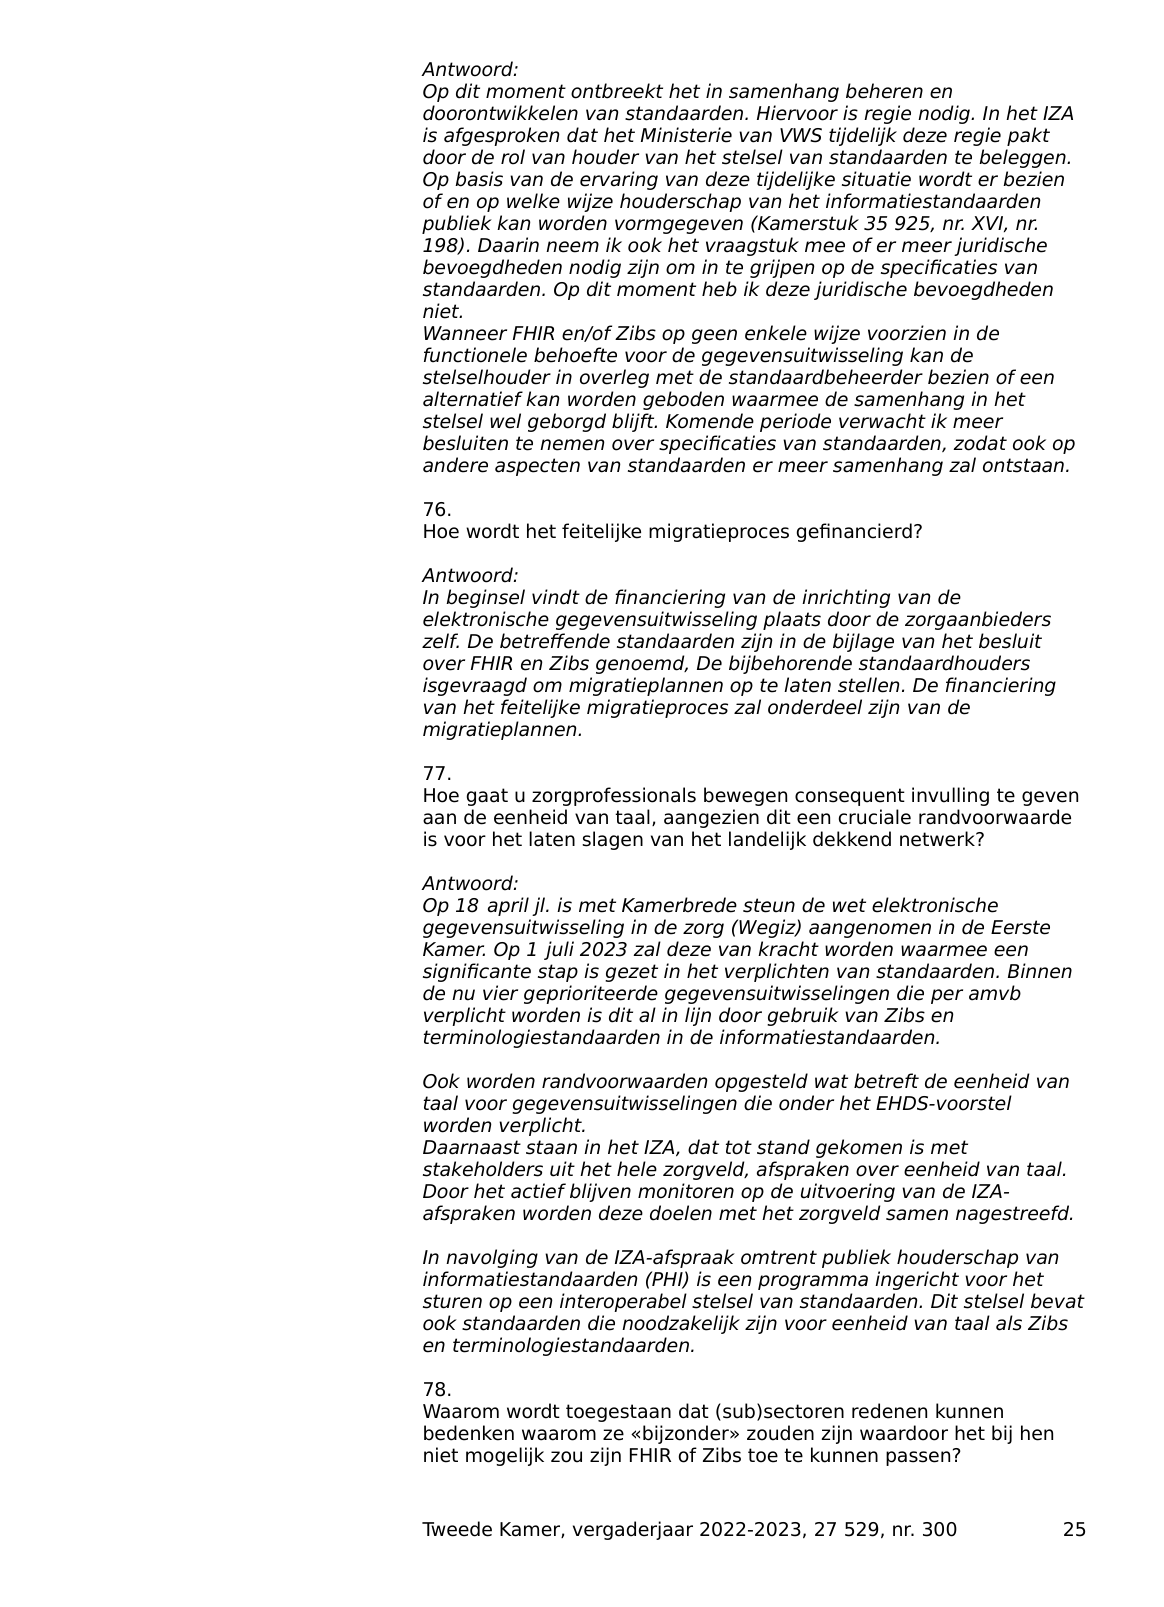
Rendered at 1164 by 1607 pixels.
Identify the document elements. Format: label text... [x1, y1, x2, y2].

text Hoe wordt het feitelijke migratieproces gefinancierd? [422, 521, 1087, 543]
text Hoe gaat u zorgprofessionals bewegen consequent invulling te geven aan de eenheid van taal, aangezien dit een cruciale randvoorwaarde is voor het laten slagen van het landelijk dekkend netwerk? [422, 785, 1087, 851]
text Antwoord: [422, 59, 1087, 81]
text Antwoord: [422, 873, 1087, 895]
text In beginsel vindt de financiering van de inrichting van de elektronische gegevensuitwisseling plaats door de zorgaanbieders zelf. De betreffende standaarden zijn in de bijlage van het besluit over FHIR en Zibs genoemd, De bijbehorende standaardhouders isgevraagd om migratieplannen op te laten stellen. De financiering van het feitelijke migratieproces zal onderdeel zijn van de migratieplannen. [422, 587, 1087, 741]
text Antwoord: [422, 565, 1087, 587]
text 77. [422, 763, 1087, 785]
text Daarnaast staan in het IZA, dat tot stand gekomen is met stakeholders uit het hele zorgveld, afspraken over eenheid van taal. Door het actief blijven monitoren op de uitvoering van de IZA-afspraken worden deze doelen met het zorgveld samen nagestreefd. [422, 1137, 1087, 1225]
text Op dit moment ontbreekt het in samenhang beheren en doorontwikkelen van standaarden. Hiervoor is regie nodig. In het IZA is afgesproken dat het Ministerie van VWS tijdelijk deze regie pakt door de rol van houder van het stelsel van standaarden te beleggen. Op basis van de ervaring van deze tijdelijke situatie wordt er bezien of en op welke wijze houderschap van het informatiestandaarden publiek kan worden vormgegeven (Kamerstuk 35 925, nr. XVI, nr. 198). Daarin neem ik ook het vraagstuk mee of er meer juridische bevoegdheden nodig zijn om in te grijpen op de specificaties van standaarden. Op dit moment heb ik deze juridische bevoegdheden niet. [422, 81, 1087, 323]
text Wanneer FHIR en/of Zibs op geen enkele wijze voorzien in de functionele behoefte voor de gegevensuitwisseling kan de stelselhouder in overleg met de standaardbeheerder bezien of een alternatief kan worden geboden waarmee de samenhang in het stelsel wel geborgd blijft. Komende periode verwacht ik meer besluiten te nemen over specificaties van standaarden, zodat ook op andere aspecten van standaarden er meer samenhang zal ontstaan. [422, 323, 1087, 477]
text In navolging van de IZA-afspraak omtrent publiek houderschap van informatiestandaarden (PHI) is een programma ingericht voor het sturen op een interoperabel stelsel van standaarden. Dit stelsel bevat ook standaarden die noodzakelijk zijn voor eenheid van taal als Zibs en terminologiestandaarden. [422, 1247, 1087, 1357]
text 78. [422, 1379, 1087, 1401]
text 76. [422, 499, 1087, 521]
text Ook worden randvoorwaarden opgesteld wat betreft de eenheid van taal voor gegevensuitwisselingen die onder het EHDS-voorstel worden verplicht. [422, 1071, 1087, 1137]
text Op 18 april jl. is met Kamerbrede steun de wet elektronische gegevensuitwisseling in de zorg (Wegiz) aangenomen in de Eerste Kamer. Op 1 juli 2023 zal deze van kracht worden waarmee een significante stap is gezet in het verplichten van standaarden. Binnen de nu vier geprioriteerde gegevensuitwisselingen die per amvb verplicht worden is dit al in lijn door gebruik van Zibs en terminologiestandaarden in de informatiestandaarden. [422, 895, 1087, 1049]
text Waarom wordt toegestaan dat (sub)sectoren redenen kunnen bedenken waarom ze «bijzonder» zouden zijn waardoor het bij hen niet mogelijk zou zijn FHIR of Zibs toe te kunnen passen? [422, 1401, 1087, 1467]
